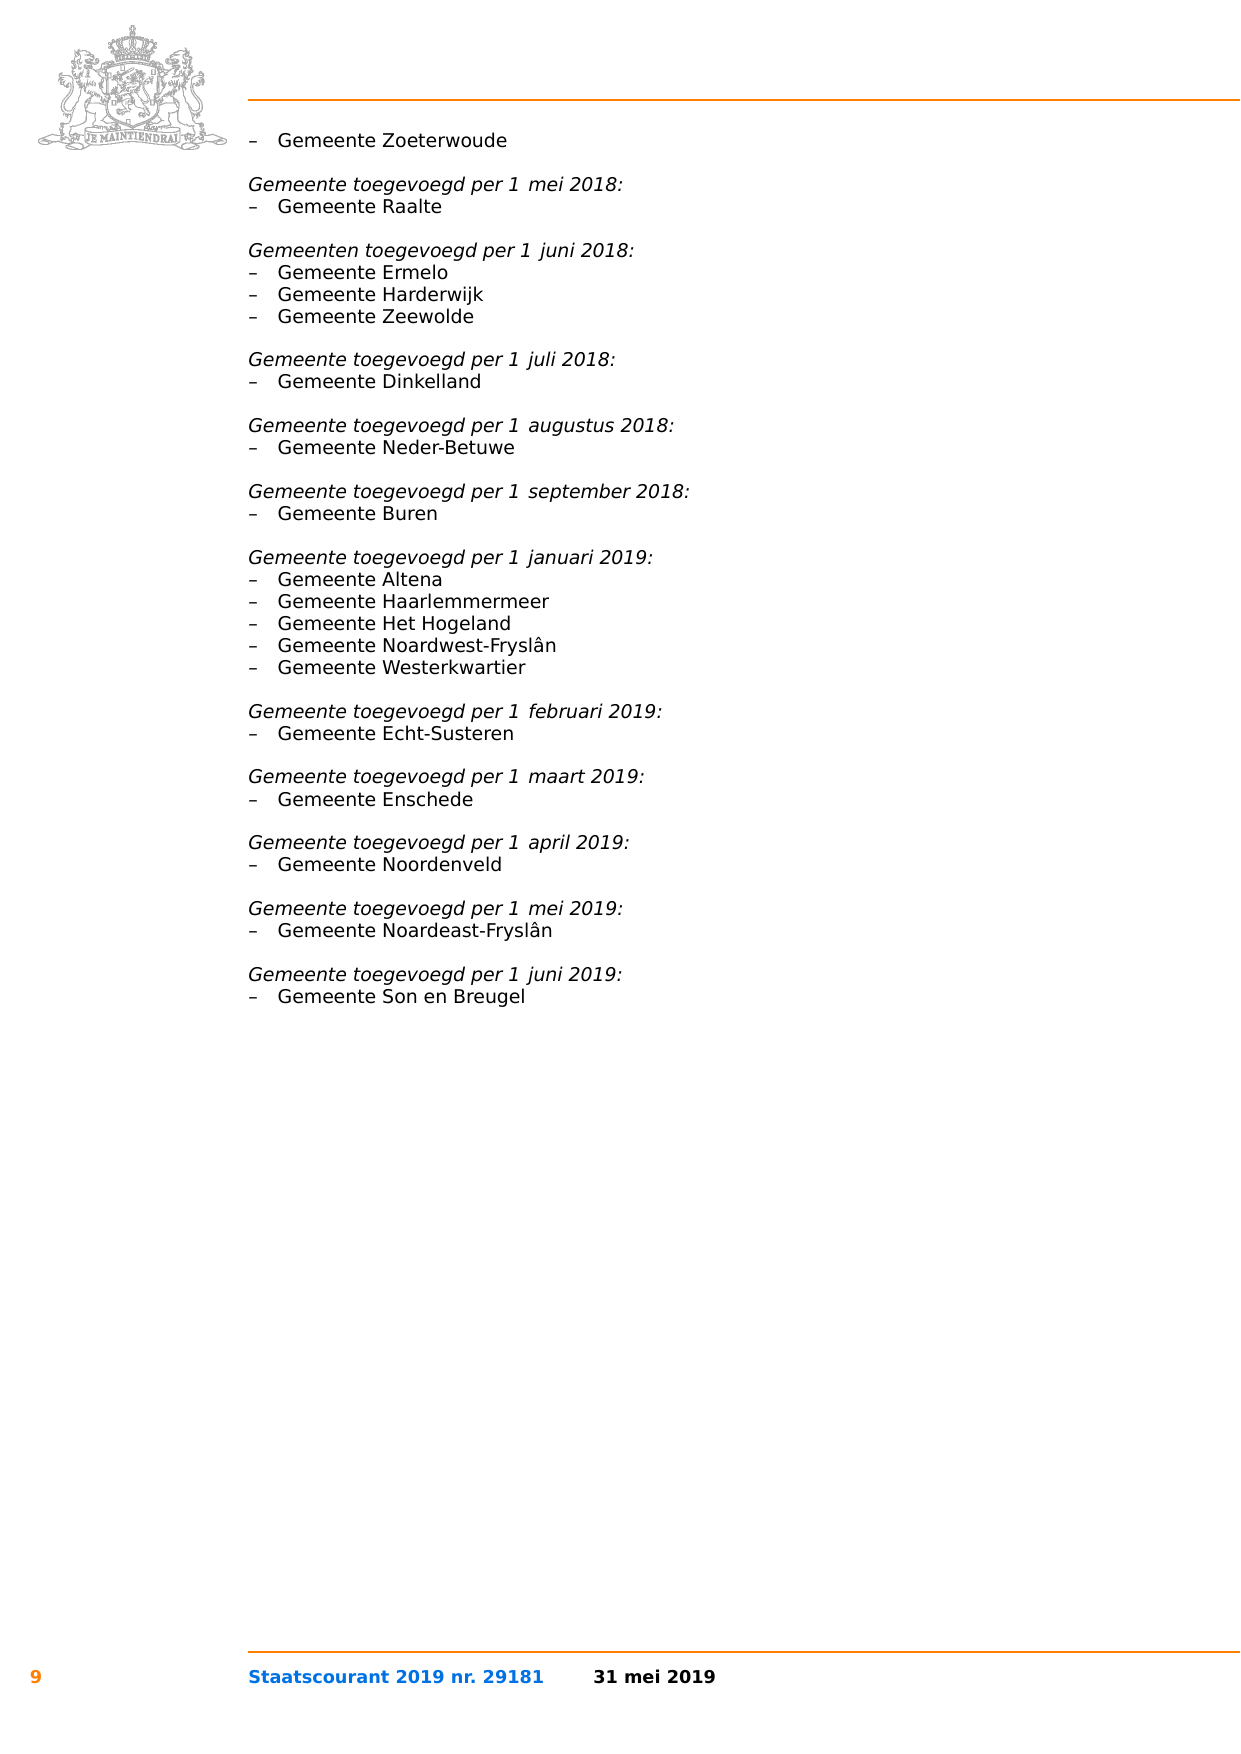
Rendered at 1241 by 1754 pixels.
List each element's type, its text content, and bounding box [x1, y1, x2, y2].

text Gemeente toegevoegd per 1 maart 2019: [248, 766, 1163, 788]
text – Gemeente Son en Breugel [248, 986, 1163, 1008]
text – Gemeente Zoeterwoude [248, 130, 1163, 152]
text – Gemeente Westerkwartier [248, 657, 1163, 679]
text – Gemeente Harderwijk [248, 283, 1163, 306]
text – Gemeente Echt-Susteren [248, 723, 1163, 744]
text – Gemeente Noordenveld [248, 854, 1163, 876]
picture [38, 25, 227, 150]
text Gemeente toegevoegd per 1 september 2018: [248, 481, 1163, 503]
text – Gemeente Het Hogeland [248, 613, 1163, 635]
text – Gemeente Neder-Betuwe [248, 437, 1163, 459]
text Gemeente toegevoegd per 1 februari 2019: [248, 701, 1163, 723]
text – Gemeente Altena [248, 569, 1163, 591]
text – Gemeente Ermelo [248, 262, 1163, 283]
text Gemeente toegevoegd per 1 april 2019: [248, 832, 1163, 854]
text Gemeente toegevoegd per 1 augustus 2018: [248, 415, 1163, 437]
text – Gemeente Dinkelland [248, 371, 1163, 393]
text – Gemeente Noardeast-Fryslân [248, 920, 1163, 942]
text – Gemeente Enschede [248, 788, 1163, 810]
text Gemeente toegevoegd per 1 januari 2019: [248, 547, 1163, 569]
text – Gemeente Noardwest-Fryslân [248, 635, 1163, 657]
text – Gemeente Raalte [248, 196, 1163, 218]
text Gemeente toegevoegd per 1 juni 2019: [248, 964, 1163, 986]
text – Gemeente Zeewolde [248, 306, 1163, 327]
text Gemeente toegevoegd per 1 mei 2019: [248, 898, 1163, 920]
text Gemeente toegevoegd per 1 mei 2018: [248, 174, 1163, 196]
text – Gemeente Haarlemmermeer [248, 591, 1163, 613]
text – Gemeente Buren [248, 503, 1163, 525]
text Gemeente toegevoegd per 1 juli 2018: [248, 349, 1163, 371]
text Gemeenten toegevoegd per 1 juni 2018: [248, 239, 1163, 262]
